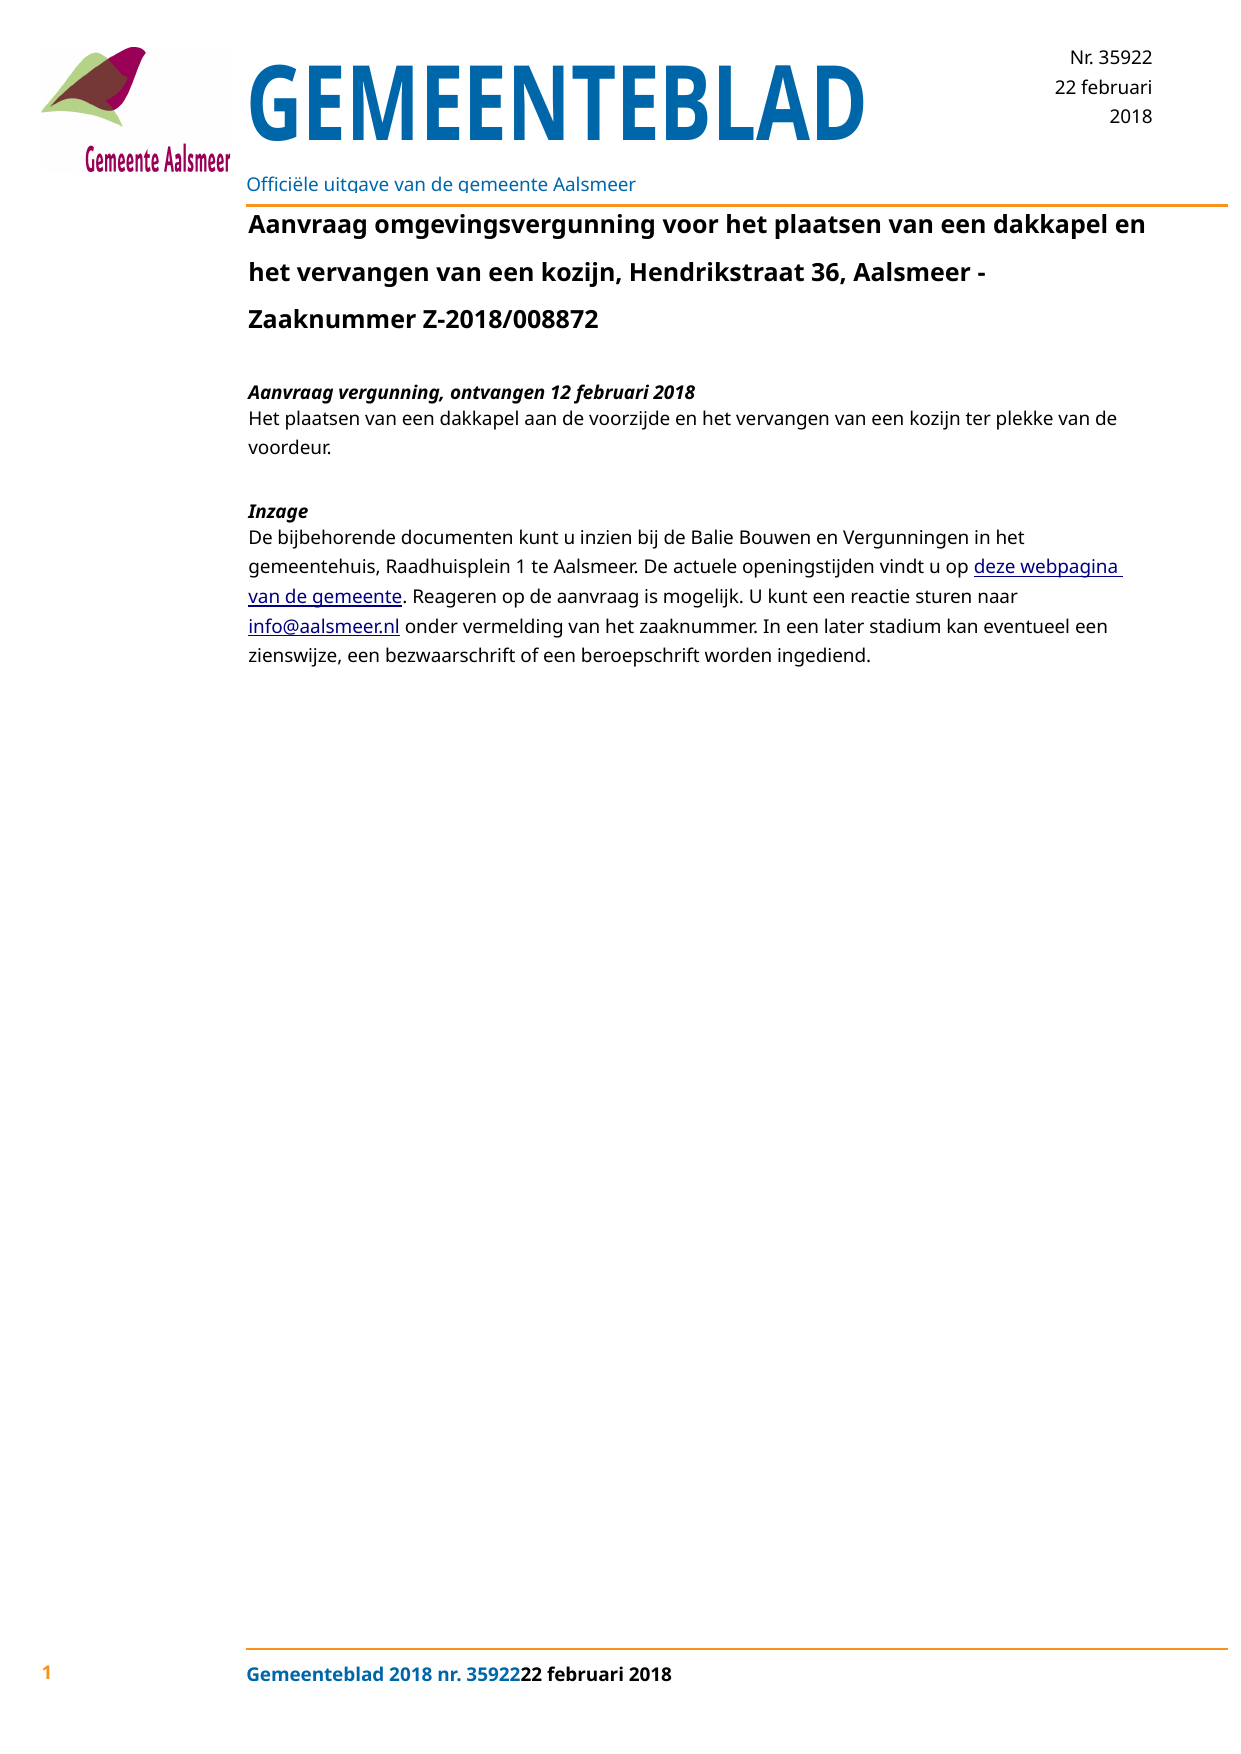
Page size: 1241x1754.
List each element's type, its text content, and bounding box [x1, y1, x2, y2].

text Het plaatsen van een dakkapel aan de voorzijde en het vervangen van een kozijn ter plekke van de voordeur. [248, 405, 1152, 460]
text De bijbehorende documenten kunt u inzien bij de Balie Bouwen en Vergunningen in het gemeentehuis, Raadhuisplein 1 te Aalsmeer. De actuele openingstijden vindt u op deze webpagina van de gemeente. Reageren op de aanvraag is mogelijk. U kunt een reactie sturen naar info@aalsmeer.nl onder vermelding van het zaaknummer. In een later stadium kan eventueel een zienswijze, een bezwaarschrift of een beroepschrift worden ingediend. [248, 524, 1152, 668]
text Aanvraag omgevingsvergunning voor het plaatsen van een dakkapel en het vervangen van een kozijn, Hendrikstraat 36, Aalsmeer - Zaaknummer Z-2018/008872 [248, 207, 1152, 336]
text ​ [248, 693, 1152, 718]
text Aanvraag vergunning, ontvangen 12 februari 2018 [248, 379, 1152, 405]
text Inzage [248, 498, 1152, 524]
picture [41, 47, 231, 172]
